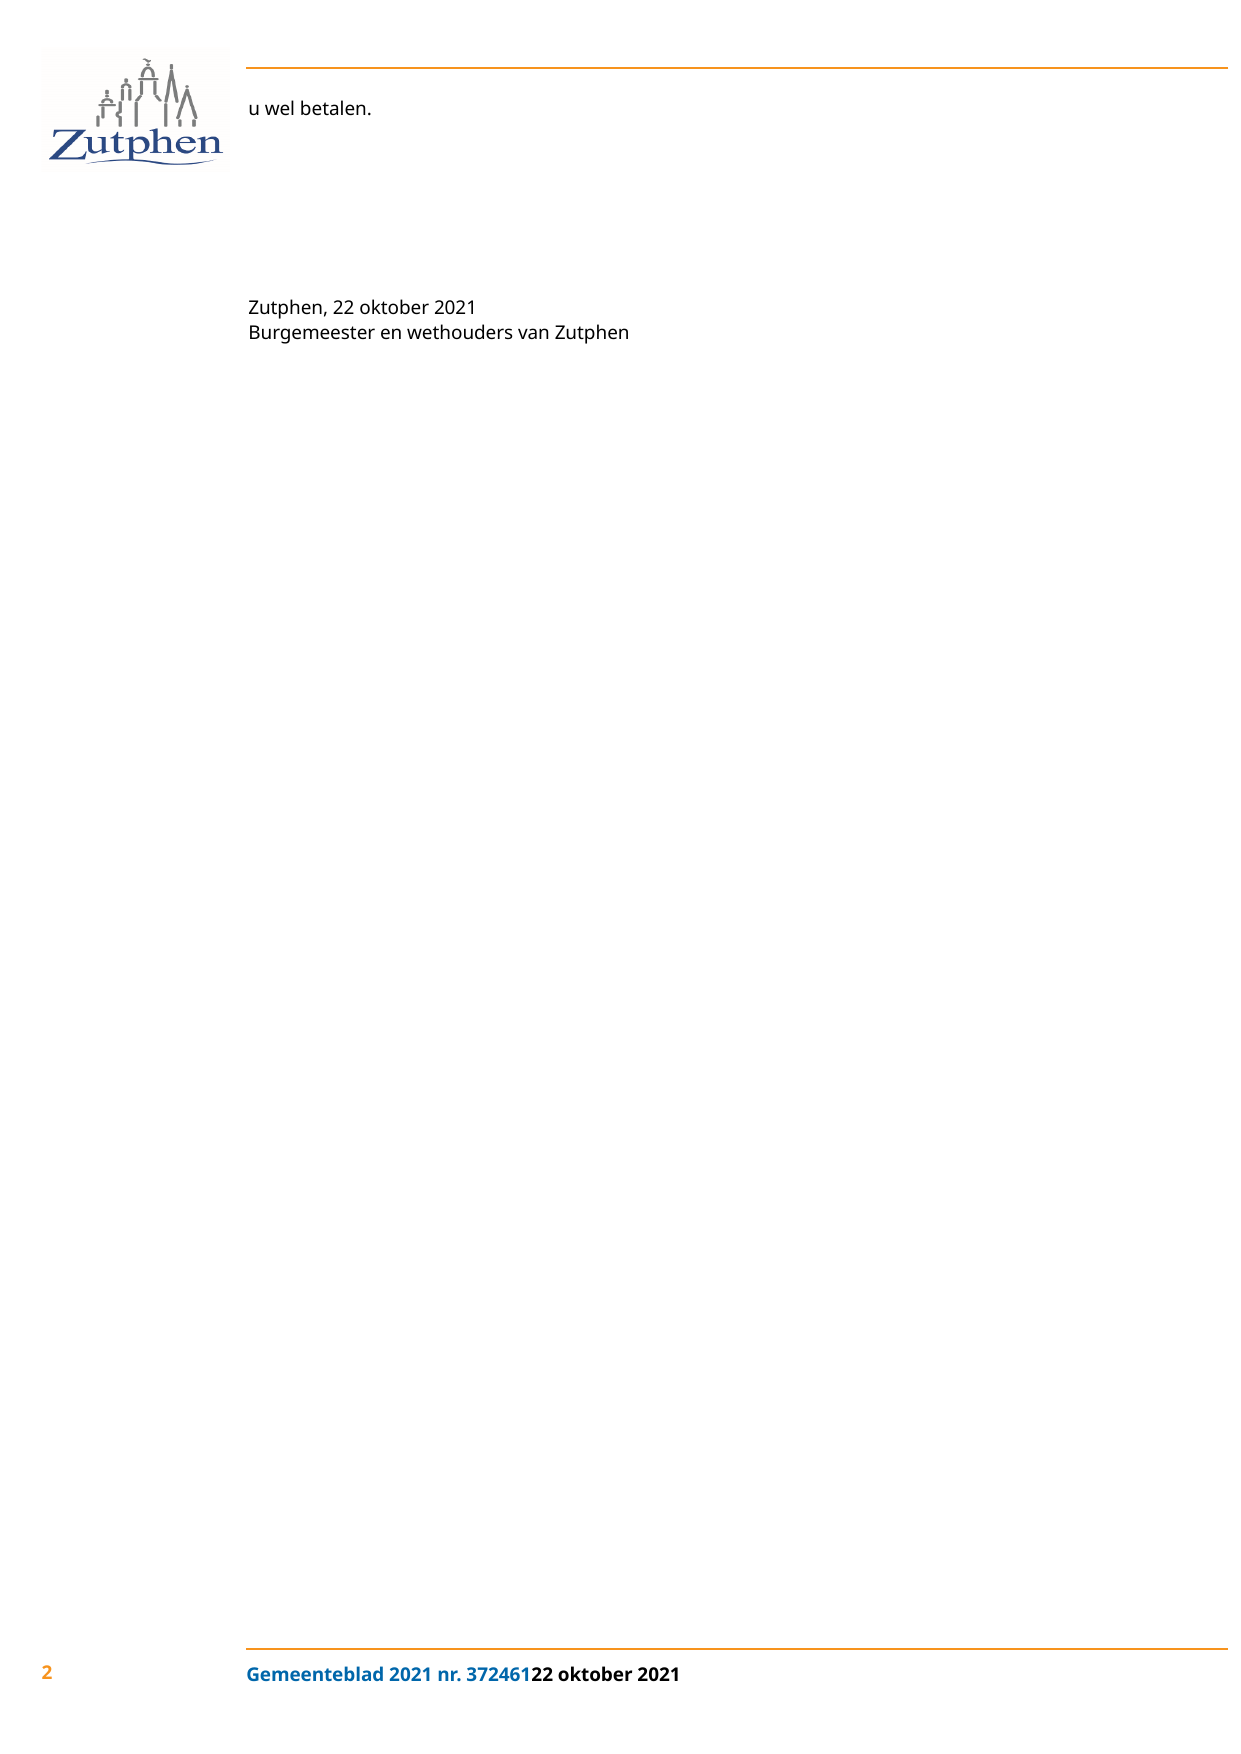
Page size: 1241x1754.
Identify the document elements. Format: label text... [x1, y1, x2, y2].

text Zutphen, 22 oktober 2021 [248, 294, 1152, 319]
text u wel betalen. [248, 95, 1152, 121]
picture [41, 47, 231, 172]
text Burgemeester en wethouders van Zutphen [248, 319, 1152, 345]
